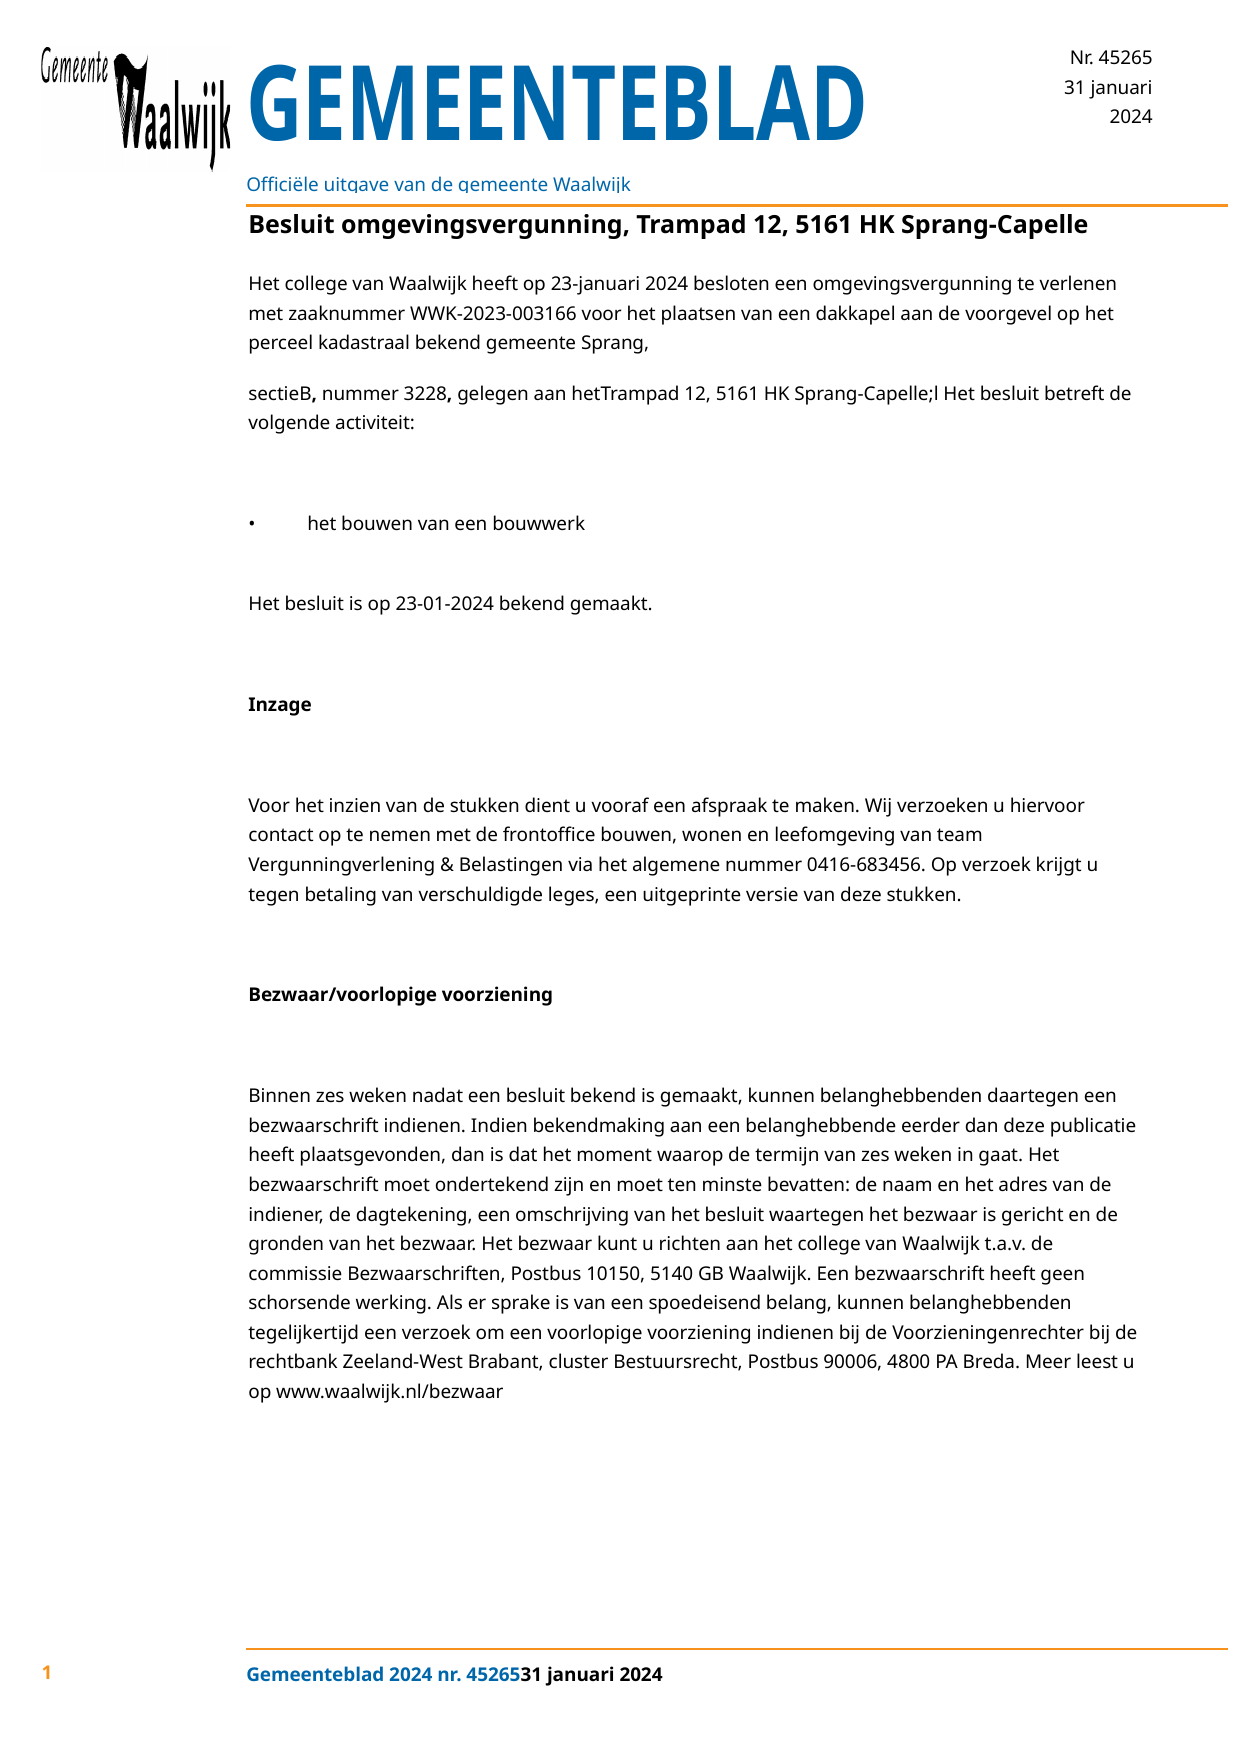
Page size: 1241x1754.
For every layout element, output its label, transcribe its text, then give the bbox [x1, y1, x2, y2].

text Inzage [248, 691, 1152, 717]
text Het college van Waalwijk heeft op 23-januari 2024 besloten een omgevingsvergunning te verlenen met zaaknummer WWK-2023-003166 voor het plaatsen van een dakkapel aan de voorgevel op het perceel kadastraal bekend gemeente Sprang, [248, 270, 1152, 355]
text Besluit omgevingsvergunning, Trampad 12, 5161 HK Sprang-Capelle [248, 207, 1152, 241]
picture [41, 47, 231, 172]
text Voor het inzien van de stukken dient u vooraf een afspraak te maken. Wij verzoeken u hiervoor contact op te nemen met de frontoffice bouwen, wonen en leefomgeving van team Vergunningverlening & Belastingen via het algemene nummer 0416-683456. Op verzoek krijgt u tegen betaling van verschuldigde leges, een uitgeprinte versie van deze stukken. [248, 792, 1152, 906]
list het bouwen van een bouwwerk [248, 510, 1152, 536]
text Bezwaar/voorlopige voorziening [248, 982, 1152, 1007]
text Het besluit is op 23-01-2024 bekend gemaakt. [248, 590, 1152, 616]
text sectieB, nummer 3228, gelegen aan hetTrampad 12, 5161 HK Sprang-Capelle;l Het besluit betreft de volgende activiteit: [248, 380, 1152, 435]
text Binnen zes weken nadat een besluit bekend is gemaakt, kunnen belanghebbenden daartegen een bezwaarschrift indienen. Indien bekendmaking aan een belanghebbende eerder dan deze publicatie heeft plaatsgevonden, dan is dat het moment waarop de termijn van zes weken in gaat. Het bezwaarschrift moet ondertekend zijn en moet ten minste bevatten: de naam en het adres van de indiener, de dagtekening, een omschrijving van het besluit waartegen het bezwaar is gericht en de gronden van het bezwaar. Het bezwaar kunt u richten aan het college van Waalwijk t.a.v. de commissie Bezwaarschriften, Postbus 10150, 5140 GB Waalwijk. Een bezwaarschrift heeft geen schorsende werking. Als er sprake is van een spoedeisend belang, kunnen belanghebbenden tegelijkertijd een verzoek om een voorlopige voorziening indienen bij de Voorzieningenrechter bij de rechtbank Zeeland-West Brabant, cluster Bestuursrecht, Postbus 90006, 4800 PA Breda. Meer leest u op www.waalwijk.nl/bezwaar [248, 1082, 1152, 1404]
